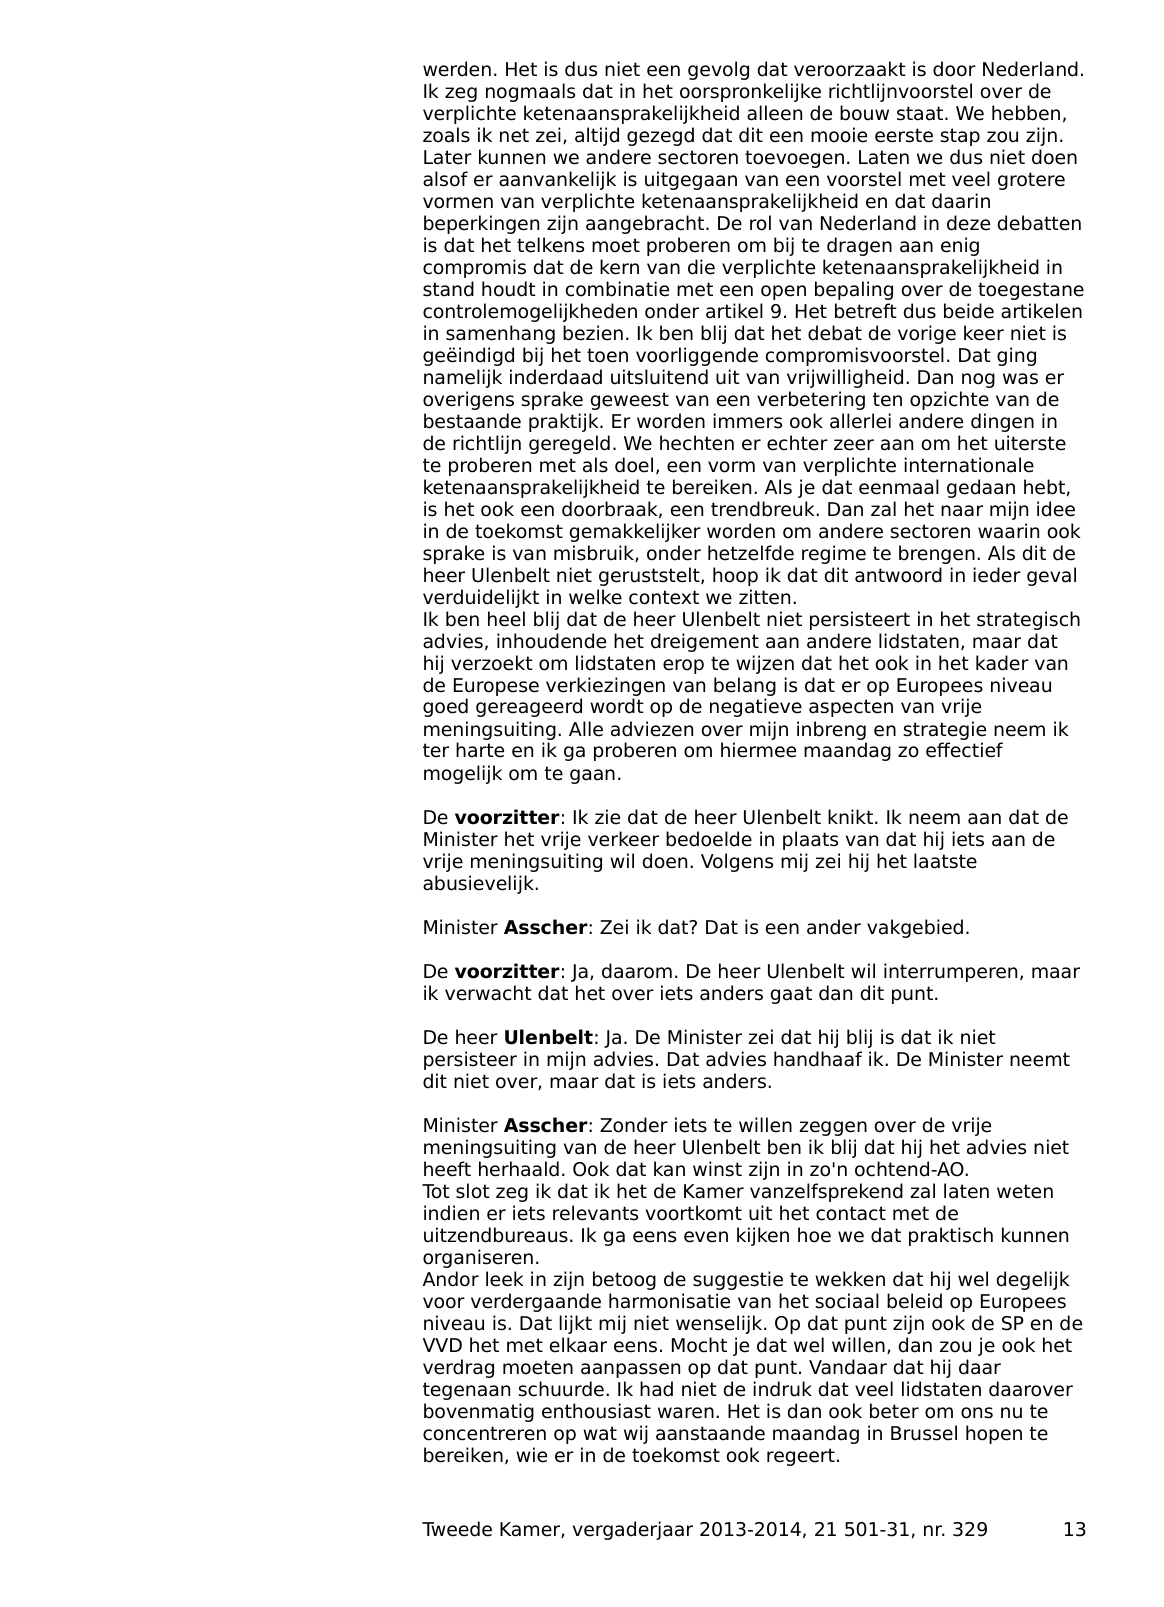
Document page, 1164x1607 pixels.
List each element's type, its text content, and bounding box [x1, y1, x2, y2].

text De voorzitter: Ja, daarom. De heer Ulenbelt wil interrumperen, maar ik verwacht dat het over iets anders gaat dan dit punt. [422, 961, 1087, 1005]
text Tot slot zeg ik dat ik het de Kamer vanzelfsprekend zal laten weten indien er iets relevants voortkomt uit het contact met de uitzendbureaus. Ik ga eens even kijken hoe we dat praktisch kunnen organiseren. [422, 1181, 1087, 1269]
text De voorzitter: Ik zie dat de heer Ulenbelt knikt. Ik neem aan dat de Minister het vrije verkeer bedoelde in plaats van dat hij iets aan de vrije meningsuiting wil doen. Volgens mij zei hij het laatste abusievelijk. [422, 807, 1087, 894]
text De heer Ulenbelt: Ja. De Minister zei dat hij blij is dat ik niet persisteer in mijn advies. Dat advies handhaaf ik. De Minister neemt dit niet over, maar dat is iets anders. [422, 1027, 1087, 1093]
text werden. Het is dus niet een gevolg dat veroorzaakt is door Nederland. Ik zeg nogmaals dat in het oorspronkelijke richtlijnvoorstel over de verplichte ketenaansprakelijkheid alleen de bouw staat. We hebben, zoals ik net zei, altijd gezegd dat dit een mooie eerste stap zou zijn. Later kunnen we andere sectoren toevoegen. Laten we dus niet doen alsof er aanvankelijk is uitgegaan van een voorstel met veel grotere vormen van verplichte ketenaansprakelijkheid en dat daarin beperkingen zijn aangebracht. De rol van Nederland in deze debatten is dat het telkens moet proberen om bij te dragen aan enig compromis dat de kern van die verplichte ketenaansprakelijkheid in stand houdt in combinatie met een open bepaling over de toegestane controlemogelijkheden onder artikel 9. Het betreft dus beide artikelen in samenhang bezien. Ik ben blij dat het debat de vorige keer niet is geëindigd bij het toen voorliggende compromisvoorstel. Dat ging namelijk inderdaad uitsluitend uit van vrijwilligheid. Dan nog was er overigens sprake geweest van een verbetering ten opzichte van de bestaande praktijk. Er worden immers ook allerlei andere dingen in de richtlijn geregeld. We hechten er echter zeer aan om het uiterste te proberen met als doel, een vorm van verplichte internationale ketenaansprakelijkheid te bereiken. Als je dat eenmaal gedaan hebt, is het ook een doorbraak, een trendbreuk. Dan zal het naar mijn idee in de toekomst gemakkelijker worden om andere sectoren waarin ook sprake is van misbruik, onder hetzelfde regime te brengen. Als dit de heer Ulenbelt niet geruststelt, hoop ik dat dit antwoord in ieder geval verduidelijkt in welke context we zitten. [422, 59, 1087, 608]
text Minister Asscher: Zei ik dat? Dat is een ander vakgebied. [422, 917, 1087, 939]
text Ik ben heel blij dat de heer Ulenbelt niet persisteert in het strategisch advies, inhoudende het dreigement aan andere lidstaten, maar dat hij verzoekt om lidstaten erop te wijzen dat het ook in het kader van de Europese verkiezingen van belang is dat er op Europees niveau goed gereageerd wordt op de negatieve aspecten van vrije meningsuiting. Alle adviezen over mijn inbreng en strategie neem ik ter harte en ik ga proberen om hiermee maandag zo effectief mogelijk om te gaan. [422, 608, 1087, 784]
text Minister Asscher: Zonder iets te willen zeggen over de vrije meningsuiting van de heer Ulenbelt ben ik blij dat hij het advies niet heeft herhaald. Ook dat kan winst zijn in zo'n ochtend-AO. [422, 1115, 1087, 1181]
text Andor leek in zijn betoog de suggestie te wekken dat hij wel degelijk voor verdergaande harmonisatie van het sociaal beleid op Europees niveau is. Dat lijkt mij niet wenselijk. Op dat punt zijn ook de SP en de VVD het met elkaar eens. Mocht je dat wel willen, dan zou je ook het verdrag moeten aanpassen op dat punt. Vandaar dat hij daar tegenaan schuurde. Ik had niet de indruk dat veel lidstaten daarover bovenmatig enthousiast waren. Het is dan ook beter om ons nu te concentreren op wat wij aanstaande maandag in Brussel hopen te bereiken, wie er in de toekomst ook regeert. [422, 1269, 1087, 1467]
